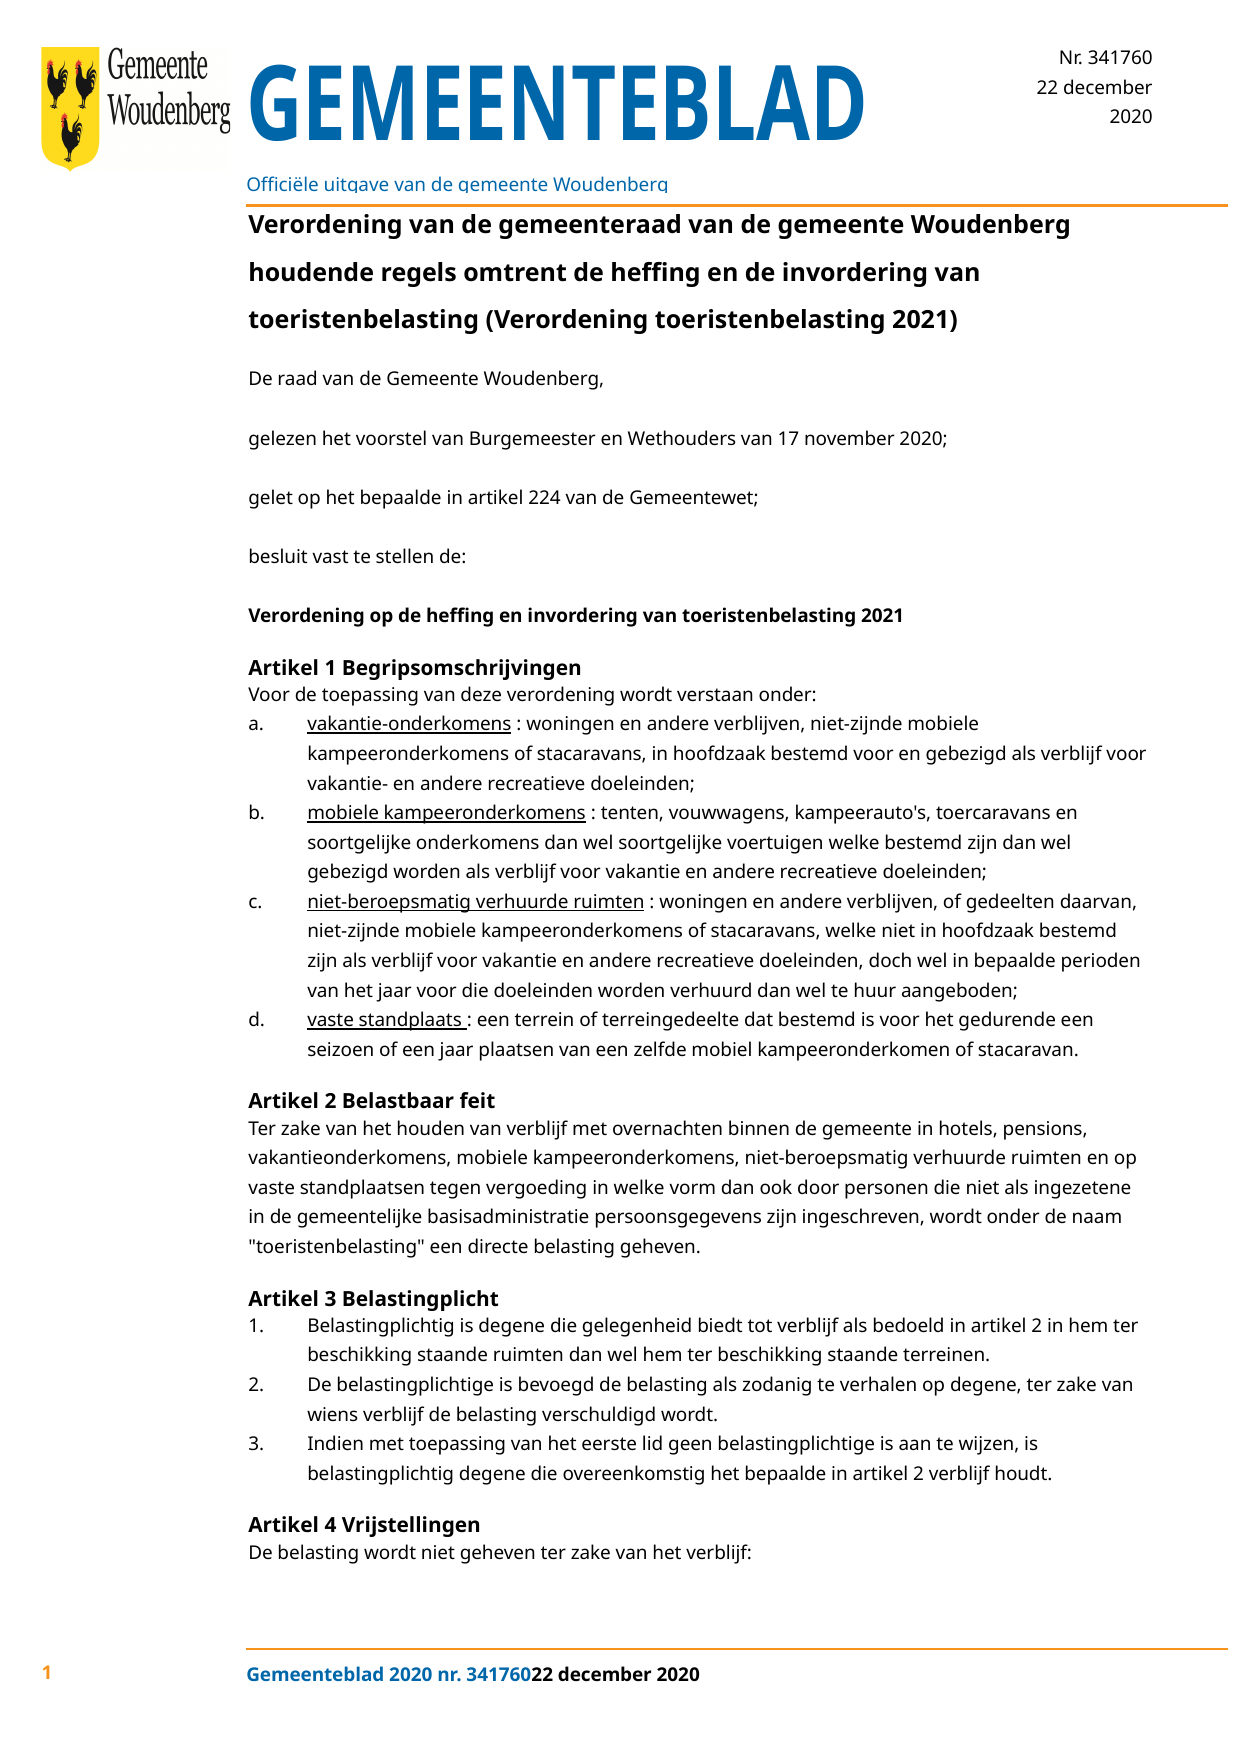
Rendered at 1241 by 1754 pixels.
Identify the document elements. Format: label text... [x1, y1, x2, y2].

text Verordening van de gemeenteraad van de gemeente Woudenberg houdende regels omtrent de heffing en de invordering van toeristenbelasting (Verordening toeristenbelasting 2021) [248, 207, 1152, 336]
text Ter zake van het houden van verblijf met overnachten binnen de gemeente in hotels, pensions, vakantieonderkomens, mobiele kampeeronderkomens, niet-beroepsmatig verhuurde ruimten en op vaste standplaatsen tegen vergoeding in welke vorm dan ook door personen die niet als ingezetene in de gemeentelijke basisadministratie persoonsgegevens zijn ingeschreven, wordt onder de naam "toeristenbelasting" een directe belasting geheven. [248, 1115, 1152, 1259]
text De raad van de Gemeente Woudenberg, [248, 366, 1152, 391]
text Voor de toepassing van deze verordening wordt verstaan onder: [248, 681, 1152, 707]
list mobiele kampeeronderkomens : tenten, vouwwagens, kampeerauto's, toercaravans en soortgelijke onderkomens dan wel soortgelijke voertuigen welke bestemd zijn dan wel gebezigd worden als verblijf voor vakantie en andere recreatieve doeleinden; [248, 799, 1152, 884]
text Artikel 4 Vrijstellingen [248, 1510, 1152, 1539]
text De belasting wordt niet geheven ter zake van het verblijf: [248, 1539, 1152, 1564]
list vaste standplaats : een terrein of terreingedeelte dat bestemd is voor het gedurende een seizoen of een jaar plaatsen van een zelfde mobiel kampeeronderkomen of stacaravan. [248, 1006, 1152, 1062]
list Indien met toepassing van het eerste lid geen belastingplichtige is aan te wijzen, is belastingplichtig degene die overeenkomstig het bepaalde in artikel 2 verblijf houdt. [248, 1430, 1152, 1486]
text besluit vast te stellen de: [248, 543, 1152, 569]
text gelet op het bepaalde in artikel 224 van de Gemeentewet; [248, 484, 1152, 509]
list De belastingplichtige is bevoegd de belasting als zodanig te verhalen op degene, ter zake van wiens verblijf de belasting verschuldigd wordt. [248, 1371, 1152, 1427]
text Artikel 2 Belastbaar feit [248, 1086, 1152, 1115]
text Artikel 1 Begripsomschrijvingen [248, 653, 1152, 681]
list vakantie-onderkomens : woningen en andere verblijven, niet-zijnde mobiele kampeeronderkomens of stacaravans, in hoofdzaak bestemd voor en gebezigd als verblijf voor vakantie- en andere recreatieve doeleinden; [248, 711, 1152, 796]
list niet-beroepsmatig verhuurde ruimten : woningen en andere verblijven, of gedeelten daarvan, niet-zijnde mobiele kampeeronderkomens of stacaravans, welke niet in hoofdzaak bestemd zijn als verblijf voor vakantie en andere recreatieve doeleinden, doch wel in bepaalde perioden van het jaar voor die doeleinden worden verhuurd dan wel te huur aangeboden; [248, 888, 1152, 1003]
text Artikel 3 Belastingplicht [248, 1284, 1152, 1312]
picture [41, 47, 231, 172]
text Verordening op de heffing en invordering van toeristenbelasting 2021 [248, 602, 1152, 628]
list Belastingplichtig is degene die gelegenheid biedt tot verblijf als bedoeld in artikel 2 in hem ter beschikking staande ruimten dan wel hem ter beschikking staande terreinen. [248, 1312, 1152, 1367]
text gelezen het voorstel van Burgemeester en Wethouders van 17 november 2020; [248, 425, 1152, 450]
